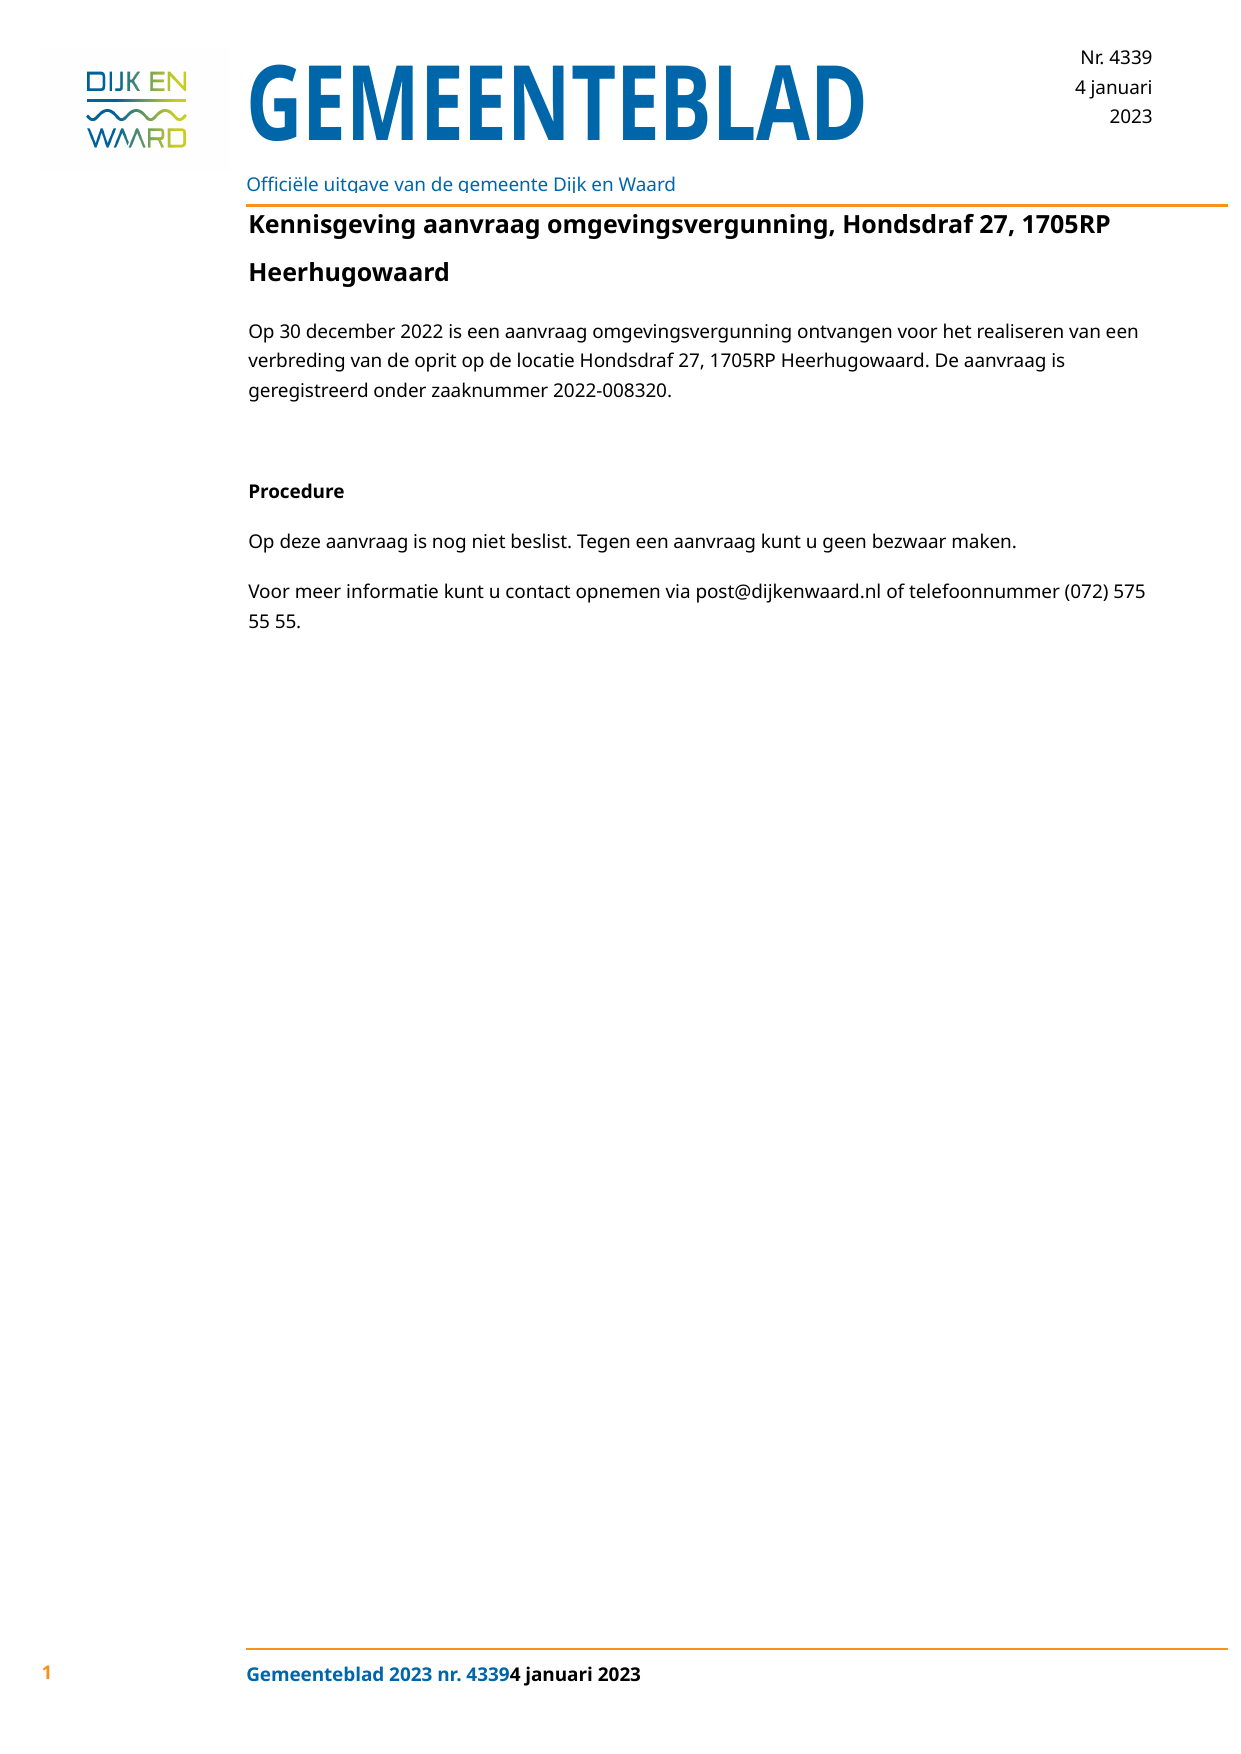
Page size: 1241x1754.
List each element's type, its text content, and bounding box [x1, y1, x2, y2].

text Op 30 december 2022 is een aanvraag omgevingsvergunning ontvangen voor het realiseren van een verbreding van de oprit op de locatie Hondsdraf 27, 1705RP Heerhugowaard. De aanvraag is geregistreerd onder zaaknummer 2022-008320. [248, 318, 1152, 403]
text Op deze aanvraag is nog niet beslist. Tegen een aanvraag kunt u geen bezwaar maken. [248, 528, 1152, 554]
text Kennisgeving aanvraag omgevingsvergunning, Hondsdraf 27, 1705RP Heerhugowaard [248, 207, 1152, 288]
text Procedure [248, 478, 1152, 504]
text Voor meer informatie kunt u contact opnemen via post@dijkenwaard.nl of telefoonnummer (072) 575 55 55. [248, 579, 1152, 634]
picture [41, 47, 231, 172]
